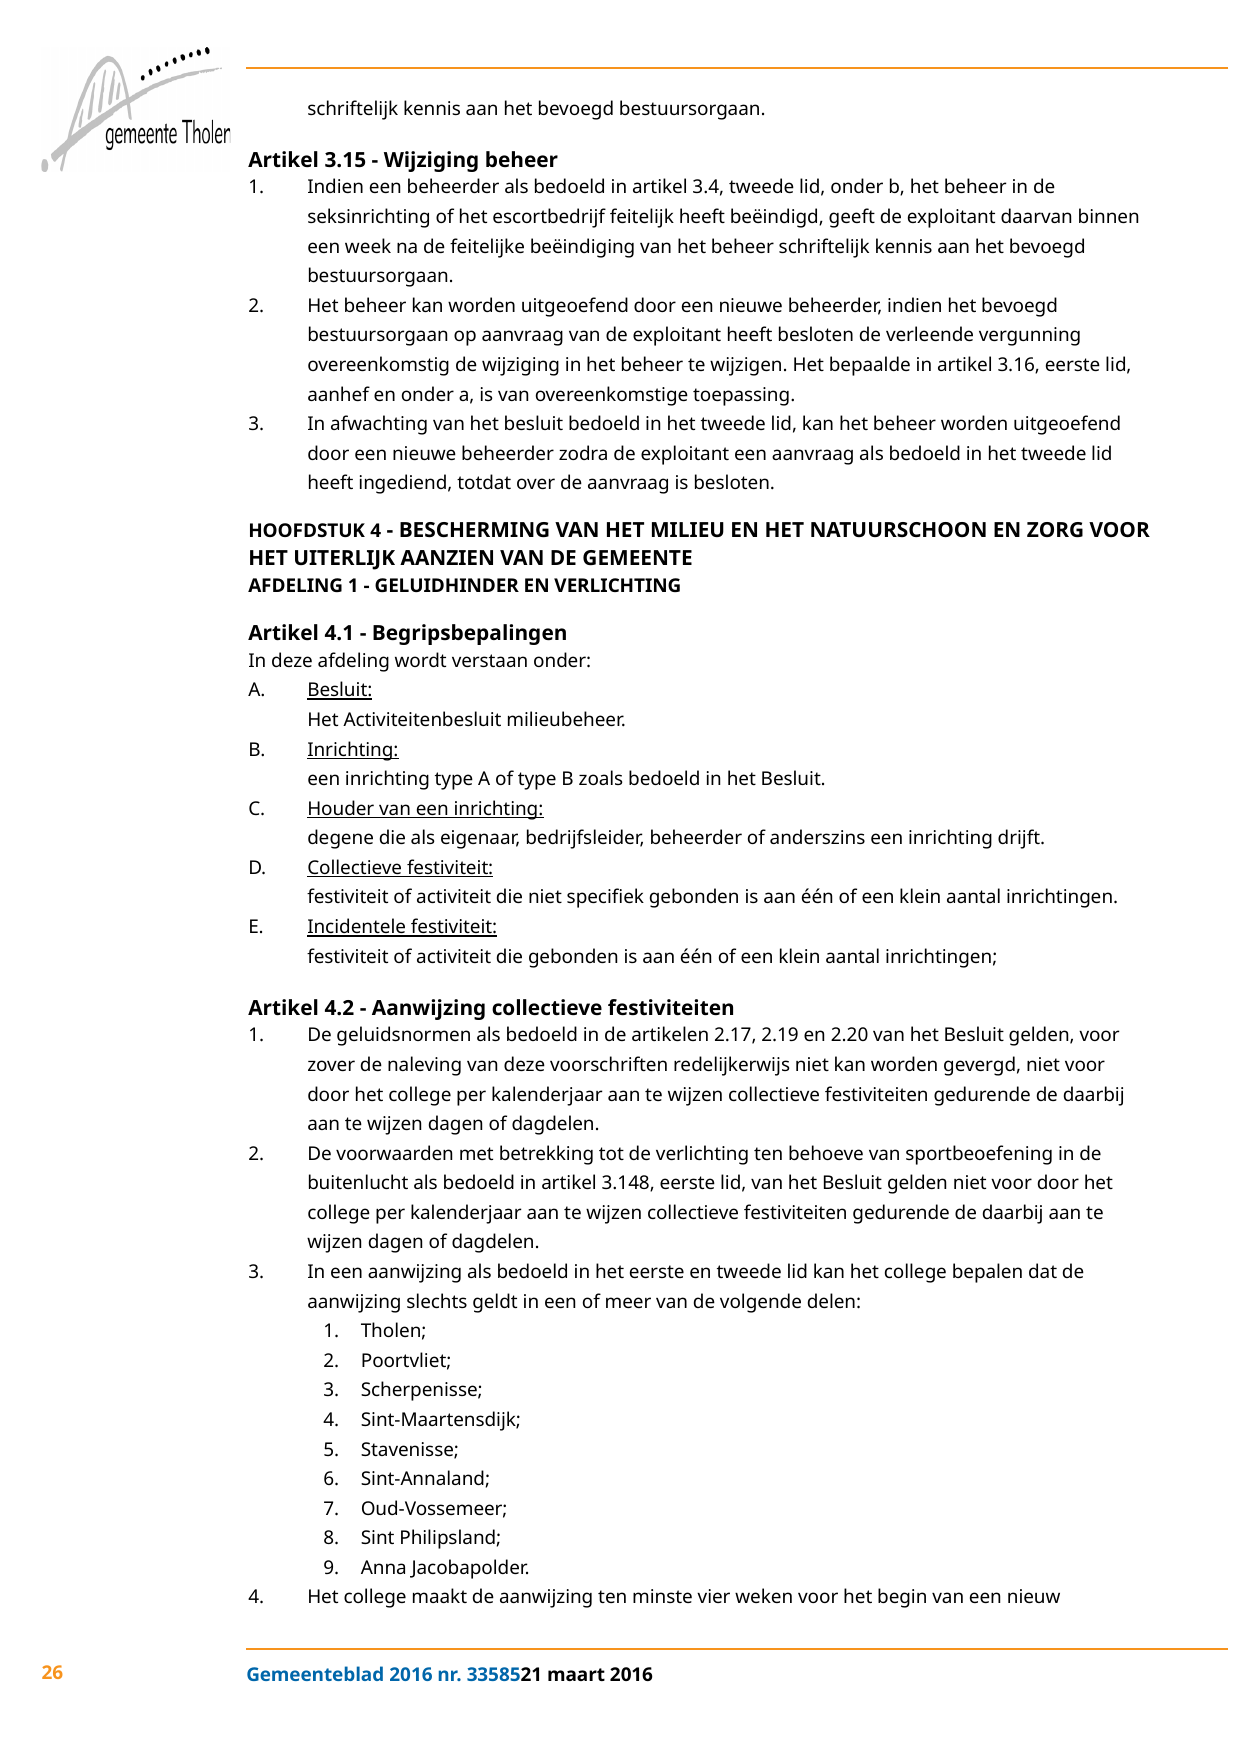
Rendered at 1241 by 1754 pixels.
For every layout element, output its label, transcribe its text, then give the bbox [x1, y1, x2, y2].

list Sint-Annaland; [323, 1465, 1152, 1491]
list In een aanwijzing als bedoeld in het eerste en tweede lid kan het college bepalen dat de aanwijzing slechts geldt in een of meer van de volgende delen: [248, 1258, 1152, 1314]
list schriftelijk kennis aan het bevoegd bestuursorgaan. [248, 95, 1152, 121]
picture [41, 47, 231, 172]
list Collectieve festiviteit: [248, 854, 1152, 880]
list Sint-Maartensdijk; [323, 1406, 1152, 1432]
list Stavenisse; [323, 1436, 1152, 1462]
list Poortvliet; [323, 1347, 1152, 1373]
list Inrichting: [248, 736, 1152, 761]
list Het college maakt de aanwijzing ten minste vier weken voor het begin van een nieuw [248, 1584, 1152, 1609]
text AFDELING 1 - GELUIDHINDER EN VERLICHTING [248, 572, 1152, 598]
list Scherpenisse; [323, 1377, 1152, 1402]
list festiviteit of activiteit die gebonden is aan één of een klein aantal inrichtingen; [248, 943, 1152, 968]
list festiviteit of activiteit die niet specifiek gebonden is aan één of een klein aantal inrichtingen. [248, 884, 1152, 909]
list De voorwaarden met betrekking tot de verlichting ten behoeve van sportbeoefening in de buitenlucht als bedoeld in artikel 3.148, eerste lid, van het Besluit gelden niet voor door het college per kalenderjaar aan te wijzen collectieve festiviteiten gedurende de daarbij aan te wijzen dagen of dagdelen. [248, 1140, 1152, 1254]
list Het Activiteitenbesluit milieubeheer. [248, 706, 1152, 732]
list Indien een beheerder als bedoeld in artikel 3.4, tweede lid, onder b, het beheer in de seksinrichting of het escortbedrijf feitelijk heeft beëindigd, geeft de exploitant daarvan binnen een week na de feitelijke beëindiging van het beheer schriftelijk kennis aan het bevoegd bestuursorgaan. [248, 174, 1152, 288]
list Sint Philipsland; [323, 1524, 1152, 1550]
list degene die als eigenaar, bedrijfsleider, beheerder of anderszins een inrichting drijft. [248, 824, 1152, 850]
list Houder van een inrichting: [248, 795, 1152, 821]
text In deze afdeling wordt verstaan onder: [248, 647, 1152, 673]
list Incidentele festiviteit: [248, 913, 1152, 939]
list Anna Jacobapolder. [323, 1554, 1152, 1580]
text HOOFDSTUK 4 - BESCHERMING VAN HET MILIEU EN HET NATUURSCHOON EN ZORG VOOR HET UITERLIJK AANZIEN VAN DE GEMEENTE [248, 515, 1152, 572]
list Het beheer kan worden uitgeoefend door een nieuwe beheerder, indien het bevoegd bestuursorgaan op aanvraag van de exploitant heeft besloten de verleende vergunning overeenkomstig de wijziging in het beheer te wijzigen. Het bepaalde in artikel 3.16, eerste lid, aanhef en onder a, is van overeenkomstige toepassing. [248, 292, 1152, 406]
list In afwachting van het besluit bedoeld in het tweede lid, kan het beheer worden uitgeoefend door een nieuwe beheerder zodra de exploitant een aanvraag als bedoeld in het tweede lid heeft ingediend, totdat over de aanvraag is besloten. [248, 410, 1152, 495]
list De geluidsnormen als bedoeld in de artikelen 2.17, 2.19 en 2.20 van het Besluit gelden, voor zover de naleving van deze voorschriften redelijkerwijs niet kan worden gevergd, niet voor door het college per kalenderjaar aan te wijzen collectieve festiviteiten gedurende de daarbij aan te wijzen dagen of dagdelen. [248, 1022, 1152, 1136]
text Artikel 4.2 - Aanwijzing collectieve festiviteiten [248, 993, 1152, 1022]
text Artikel 4.1 - Begripsbepalingen [248, 618, 1152, 647]
text Artikel 3.15 - Wijziging beheer [248, 145, 1152, 174]
list Besluit: [248, 677, 1152, 702]
list een inrichting type A of type B zoals bedoeld in het Besluit. [248, 765, 1152, 791]
list Oud-Vossemeer; [323, 1495, 1152, 1521]
list Tholen; [323, 1317, 1152, 1343]
